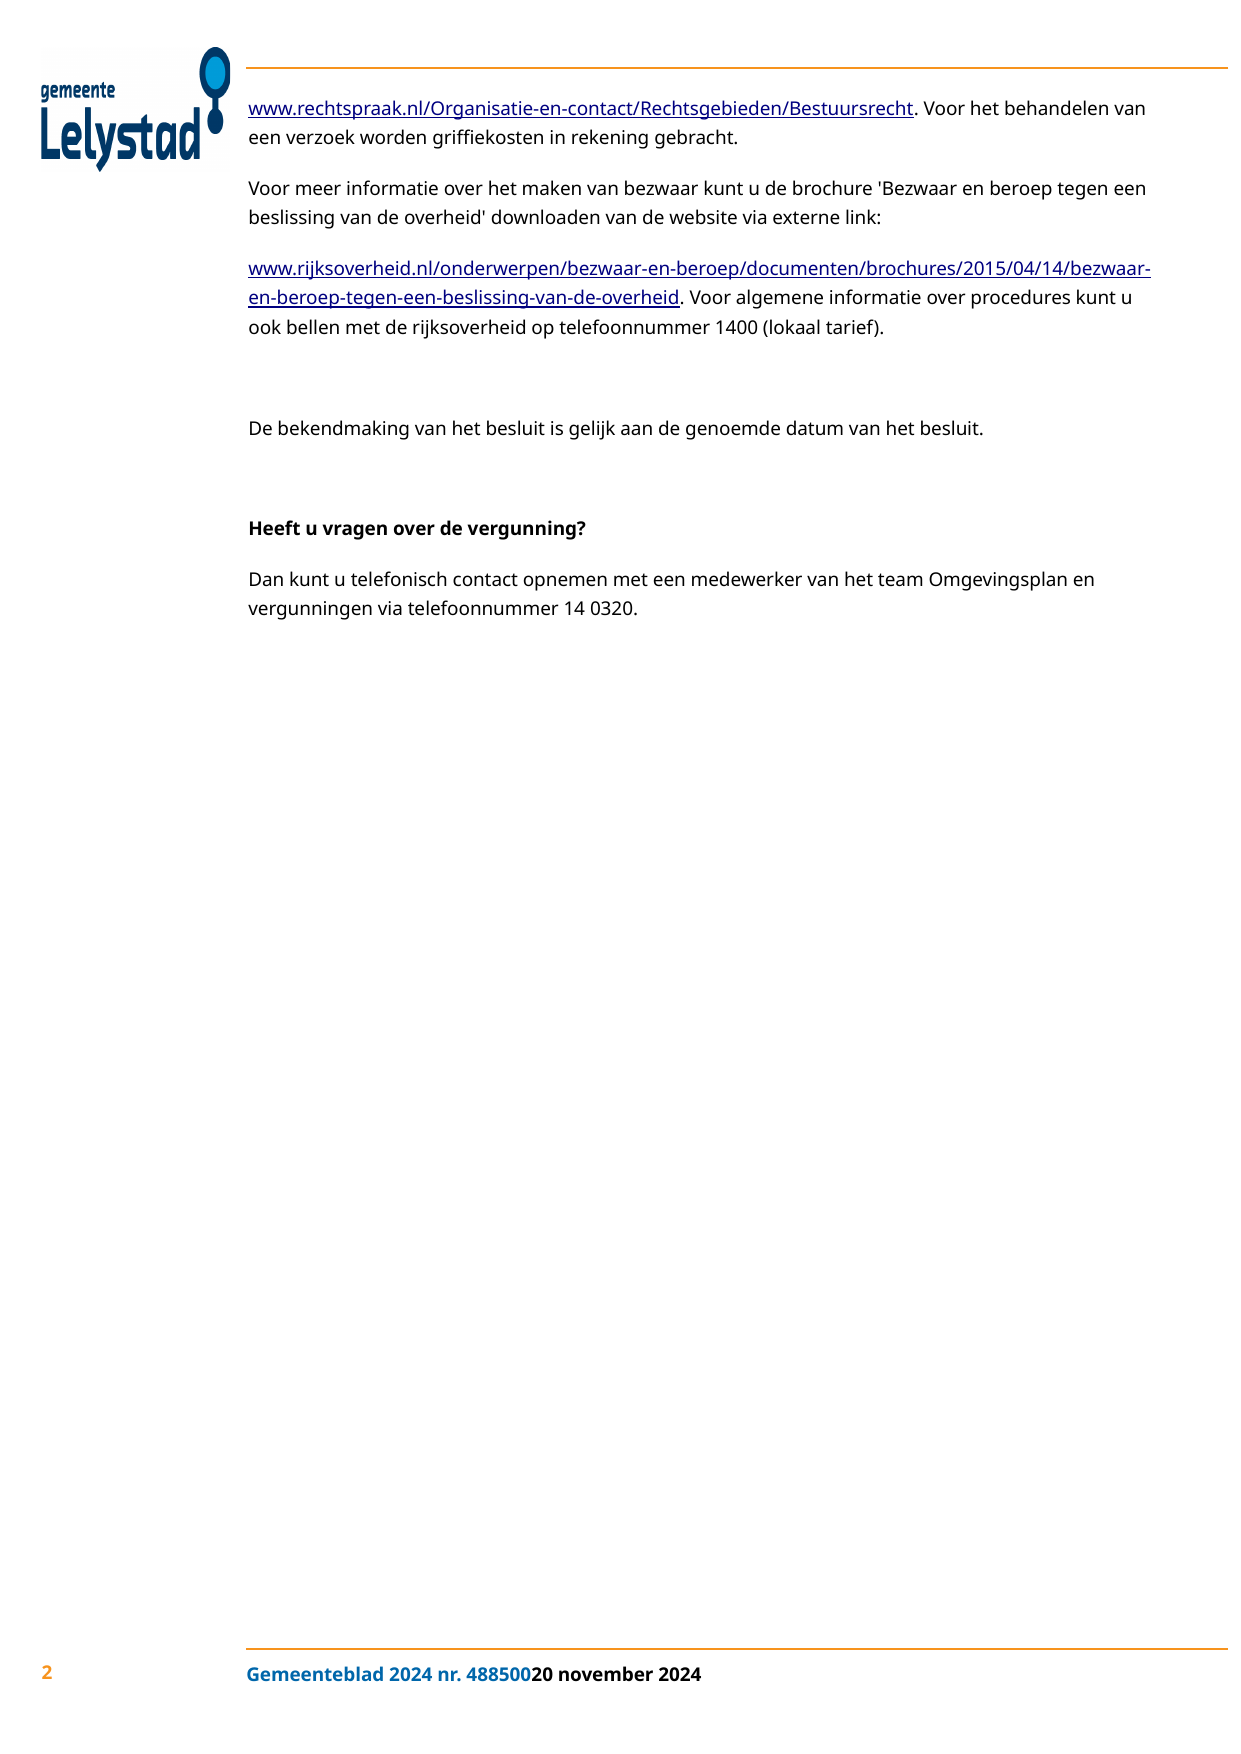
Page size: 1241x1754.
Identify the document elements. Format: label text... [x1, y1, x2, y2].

text Dan kunt u telefonisch contact opnemen met een medewerker van het team Omgevingsplan en vergunningen via telefoonnummer 14 0320. [248, 566, 1152, 621]
picture [41, 47, 231, 172]
text Voor meer informatie over het maken van bezwaar kunt u de brochure 'Bezwaar en beroep tegen een beslissing van de overheid' downloaden van de website via externe link: [248, 175, 1152, 230]
text De bekendmaking van het besluit is gelijk aan de genoemde datum van het besluit. [248, 415, 1152, 441]
text www.rechtspraak.nl/Organisatie-en-contact/Rechtsgebieden/Bestuursrecht. Voor het behandelen van een verzoek worden griffiekosten in rekening gebracht. [248, 95, 1152, 150]
text Heeft u vragen over de vergunning? [248, 516, 1152, 541]
text www.rijksoverheid.nl/onderwerpen/bezwaar-en-beroep/documenten/brochures/2015/04/14/bezwaar-en-beroep-tegen-een-beslissing-van-de-overheid. Voor algemene informatie over procedures kunt u ook bellen met de rijksoverheid op telefoonnummer 1400 (lokaal tarief). [248, 255, 1152, 340]
